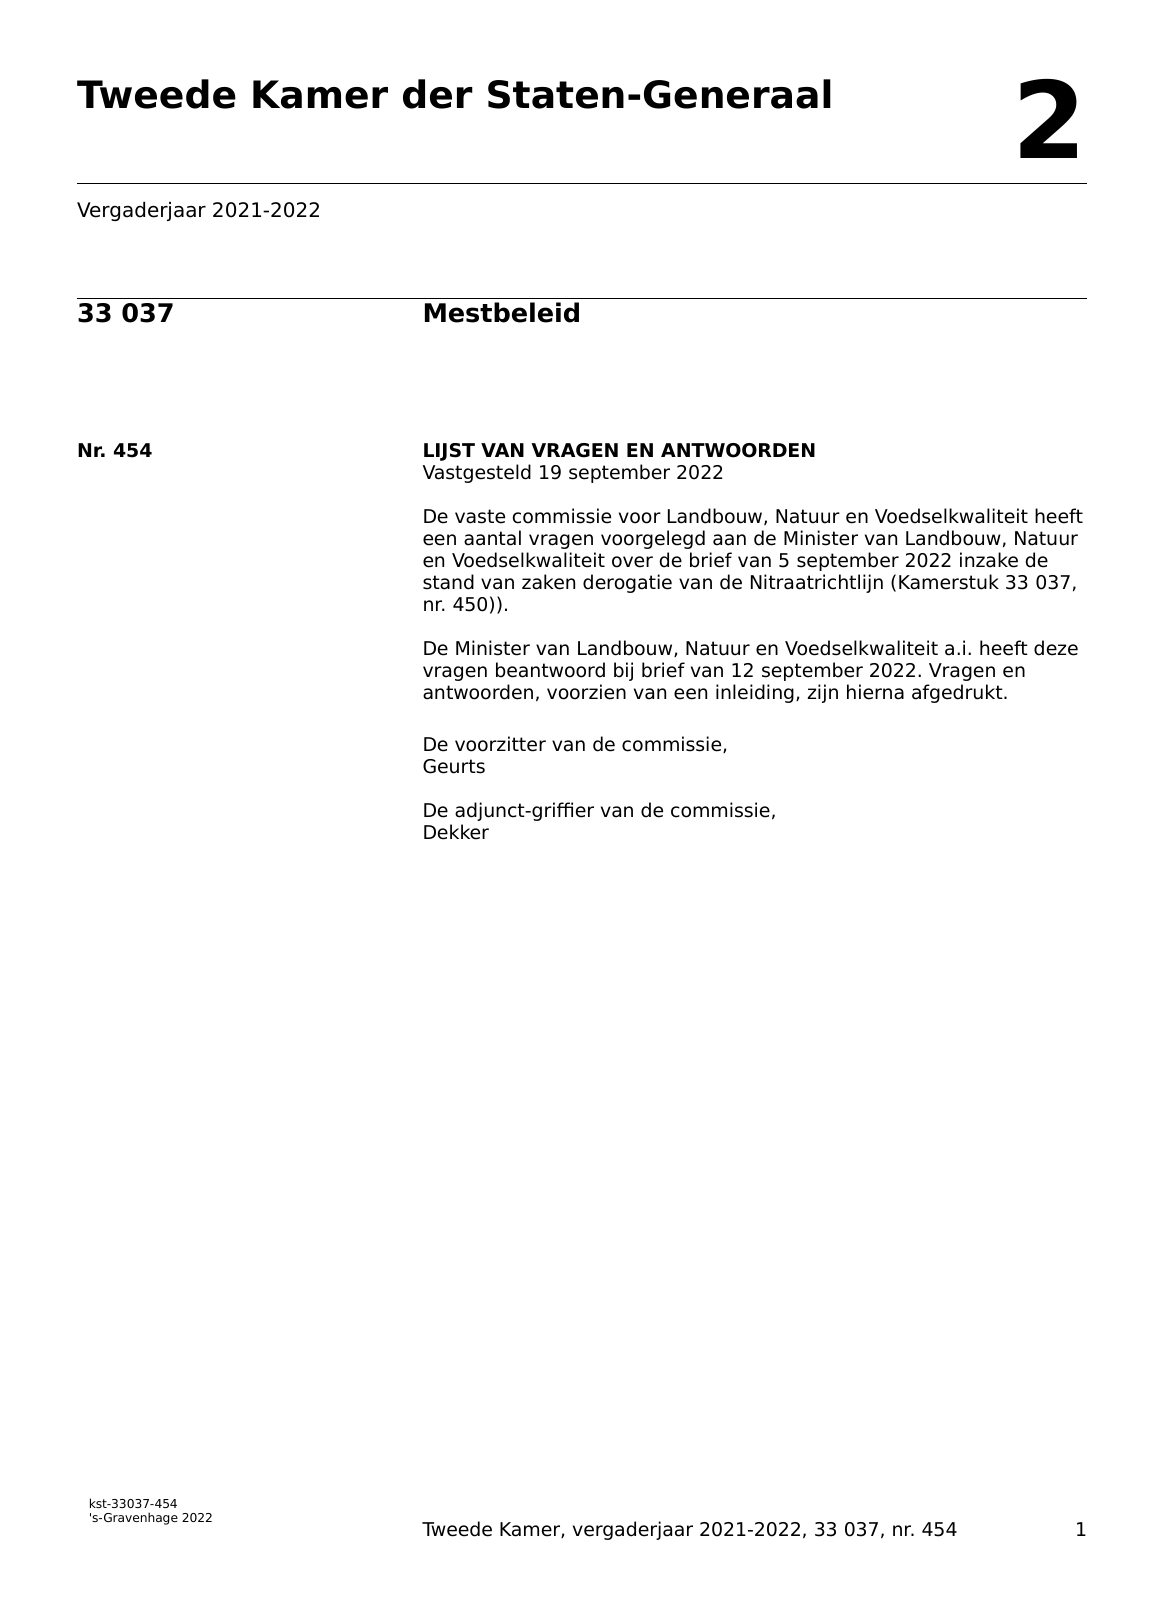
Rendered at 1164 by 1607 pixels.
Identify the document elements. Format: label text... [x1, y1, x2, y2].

subtitle Nr. 454 LIJST VAN VRAGEN EN ANTWOORDEN [77, 440, 1087, 462]
text kst-33037-454 [88, 1497, 323, 1511]
table_header Tweede Kamer der Staten-Generaal [77, 59, 886, 183]
text De Minister van Landbouw, Natuur en Voedselkwaliteit a.i. heeft deze vragen beantwoord bij brief van 12 september 2022. Vragen en antwoorden, voorzien van een inleiding, zijn hierna afgedrukt. [422, 638, 1087, 704]
text Vastgesteld 19 september 2022 [422, 462, 1087, 484]
text De adjunct-griffier van de commissie, Dekker [422, 800, 1087, 844]
text De voorzitter van de commissie, Geurts [422, 734, 1087, 778]
table_cell Vergaderjaar 2021-2022 [77, 184, 1087, 298]
subtitle 33 037 Mestbeleid [77, 299, 1087, 329]
text 's-Gravenhage 2022 [88, 1511, 323, 1525]
table_header 2 [886, 59, 1087, 183]
text De vaste commissie voor Landbouw, Natuur en Voedselkwaliteit heeft een aantal vragen voorgelegd aan de Minister van Landbouw, Natuur en Voedselkwaliteit over de brief van 5 september 2022 inzake de stand van zaken derogatie van de Nitraatrichtlijn (Kamerstuk 33 037, nr. 450)). [422, 506, 1087, 616]
